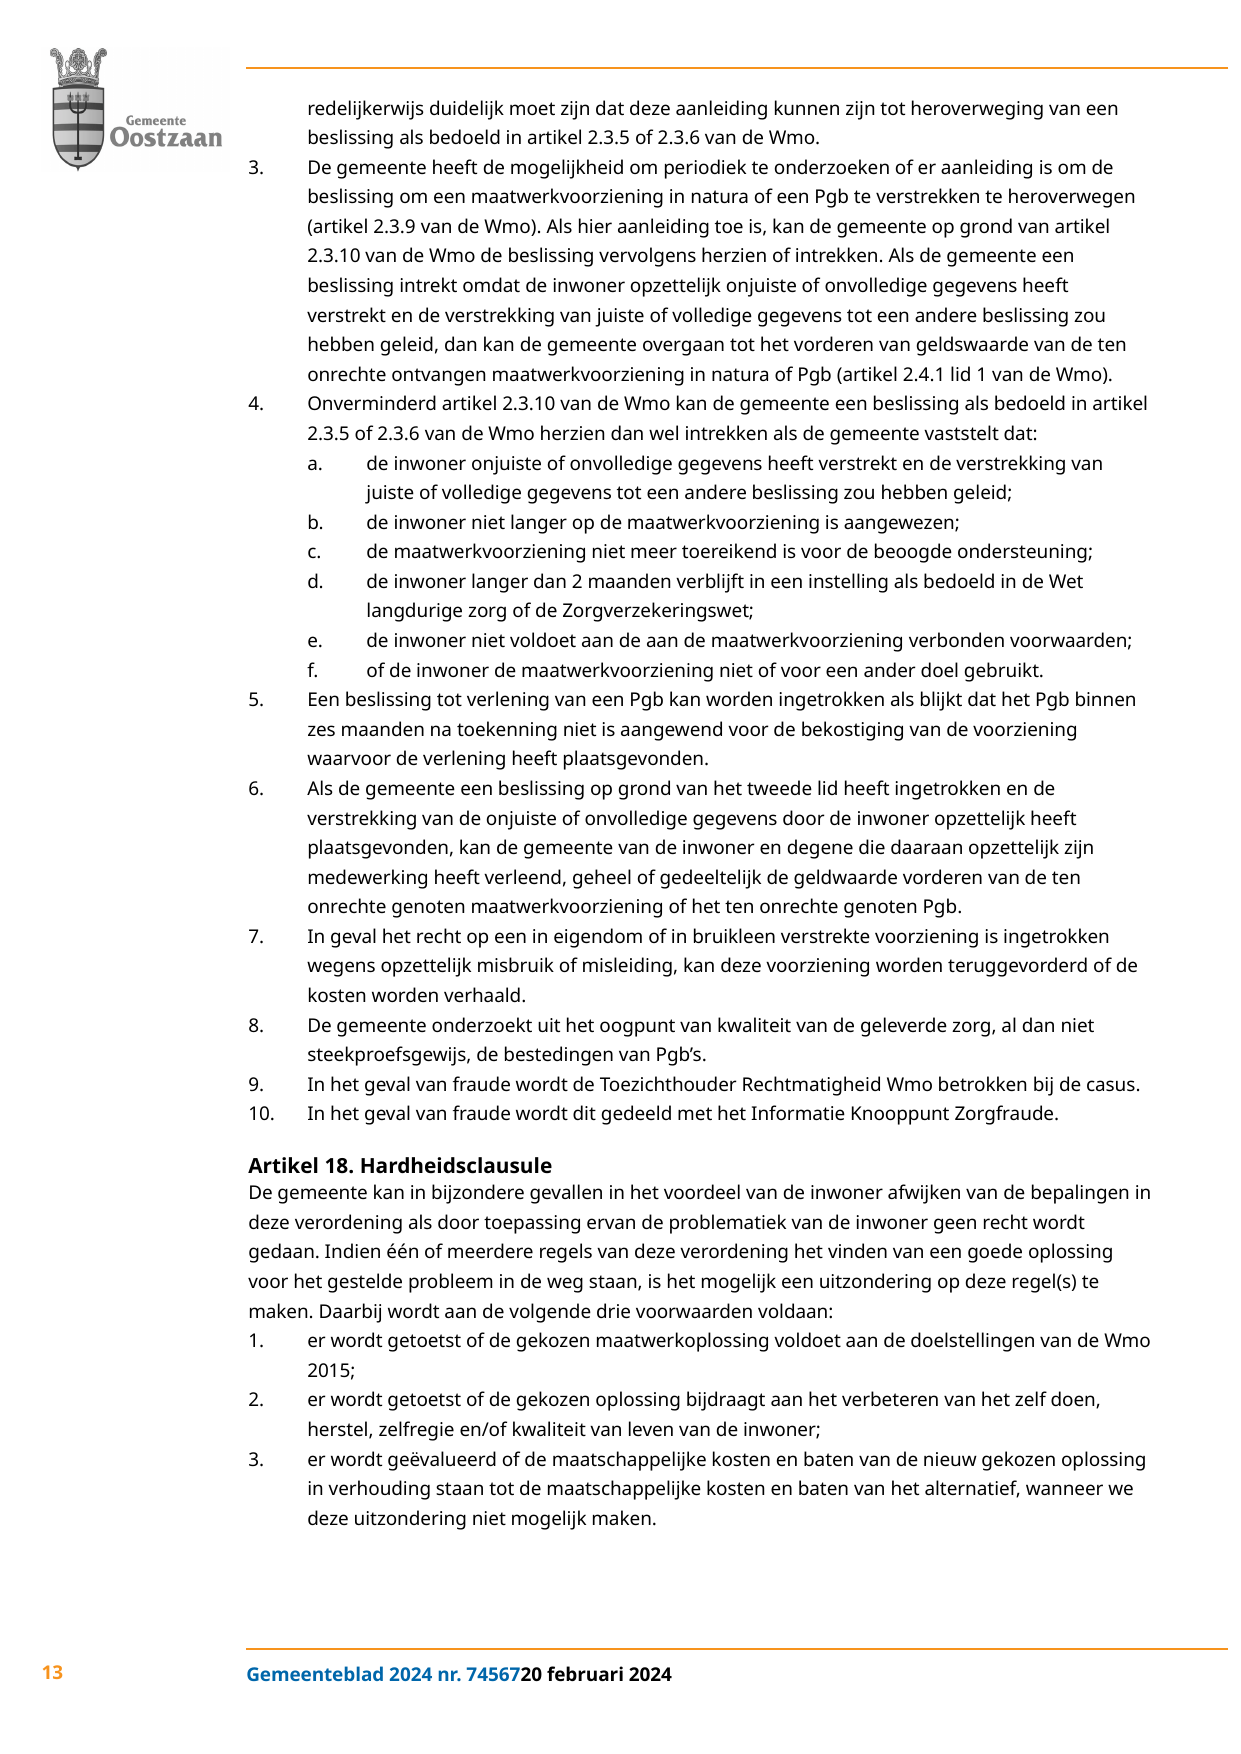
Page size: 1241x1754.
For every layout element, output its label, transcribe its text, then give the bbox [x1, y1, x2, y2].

list er wordt geëvalueerd of de maatschappelijke kosten en baten van de nieuw gekozen oplossing in verhouding staan tot de maatschappelijke kosten en baten van het alternatief, wanneer we deze uitzondering niet mogelijk maken. [248, 1446, 1152, 1531]
list In het geval van fraude wordt de Toezichthouder Rechtmatigheid Wmo betrokken bij de casus. [248, 1071, 1152, 1097]
list de maatwerkvoorziening niet meer toereikend is voor de beoogde ondersteuning; [307, 538, 1152, 564]
list Onverminderd artikel 2.3.10 van de Wmo kan de gemeente een beslissing als bedoeld in artikel 2.3.5 of 2.3.6 van de Wmo herzien dan wel intrekken als de gemeente vaststelt dat: [248, 391, 1152, 446]
list de inwoner langer dan 2 maanden verblijft in een instelling als bedoeld in de Wet langdurige zorg of de Zorgverzekeringswet; [307, 568, 1152, 623]
list In geval het recht op een in eigendom of in bruikleen verstrekte voorziening is ingetrokken wegens opzettelijk misbruik of misleiding, kan deze voorziening worden teruggevorderd of de kosten worden verhaald. [248, 923, 1152, 1008]
list Een beslissing tot verlening van een Pgb kan worden ingetrokken als blijkt dat het Pgb binnen zes maanden na toekenning niet is aangewend voor de bekostiging van de voorziening waarvoor de verlening heeft plaatsgevonden. [248, 686, 1152, 771]
list of de inwoner de maatwerkvoorziening niet of voor een ander doel gebruikt. [307, 657, 1152, 683]
list Als de gemeente een beslissing op grond van het tweede lid heeft ingetrokken en de verstrekking van de onjuiste of onvolledige gegevens door de inwoner opzettelijk heeft plaatsgevonden, kan de gemeente van de inwoner en degene die daaraan opzettelijk zijn medewerking heeft verleend, geheel of gedeeltelijk de geldwaarde vorderen van de ten onrechte genoten maatwerkvoorziening of het ten onrechte genoten Pgb. [248, 775, 1152, 919]
list In het geval van fraude wordt dit gedeeld met het Informatie Knooppunt Zorgfraude. [248, 1101, 1152, 1126]
list er wordt getoetst of de gekozen oplossing bijdraagt aan het verbeteren van het zelf doen, herstel, zelfregie en/of kwaliteit van leven van de inwoner; [248, 1387, 1152, 1442]
list De gemeente heeft de mogelijkheid om periodiek te onderzoeken of er aanleiding is om de beslissing om een maatwerkvoorziening in natura of een Pgb te verstrekken te heroverwegen (artikel 2.3.9 van de Wmo). Als hier aanleiding toe is, kan de gemeente op grond van artikel 2.3.10 van de Wmo de beslissing vervolgens herzien of intrekken. Als de gemeente een beslissing intrekt omdat de inwoner opzettelijk onjuiste of onvolledige gegevens heeft verstrekt en de verstrekking van juiste of volledige gegevens tot een andere beslissing zou hebben geleid, dan kan de gemeente overgaan tot het vorderen van geldswaarde van de ten onrechte ontvangen maatwerkvoorziening in natura of Pgb (artikel 2.4.1 lid 1 van de Wmo). [248, 154, 1152, 387]
list De gemeente onderzoekt uit het oogpunt van kwaliteit van de geleverde zorg, al dan niet steekproefsgewijs, de bestedingen van Pgb’s. [248, 1012, 1152, 1067]
text De gemeente kan in bijzondere gevallen in het voordeel van de inwoner afwijken van de bepalingen in deze verordening als door toepassing ervan de problematiek van de inwoner geen recht wordt gedaan. Indien één of meerdere regels van deze verordening het vinden van een goede oplossing voor het gestelde probleem in de weg staan, is het mogelijk een uitzondering op deze regel(s) te maken. Daarbij wordt aan de volgende drie voorwaarden voldaan: [248, 1179, 1152, 1323]
list de inwoner niet langer op de maatwerkvoorziening is aangewezen; [307, 509, 1152, 535]
text Artikel 18. Hardheidsclausule [248, 1151, 1152, 1179]
picture [41, 47, 231, 172]
list de inwoner onjuiste of onvolledige gegevens heeft verstrekt en de verstrekking van juiste of volledige gegevens tot een andere beslissing zou hebben geleid; [307, 450, 1152, 505]
list redelijkerwijs duidelijk moet zijn dat deze aanleiding kunnen zijn tot heroverweging van een beslissing als bedoeld in artikel 2.3.5 of 2.3.6 van de Wmo. [248, 95, 1152, 150]
list er wordt getoetst of de gekozen maatwerkoplossing voldoet aan de doelstellingen van de Wmo 2015; [248, 1327, 1152, 1383]
list de inwoner niet voldoet aan de aan de maatwerkvoorziening verbonden voorwaarden; [307, 627, 1152, 653]
